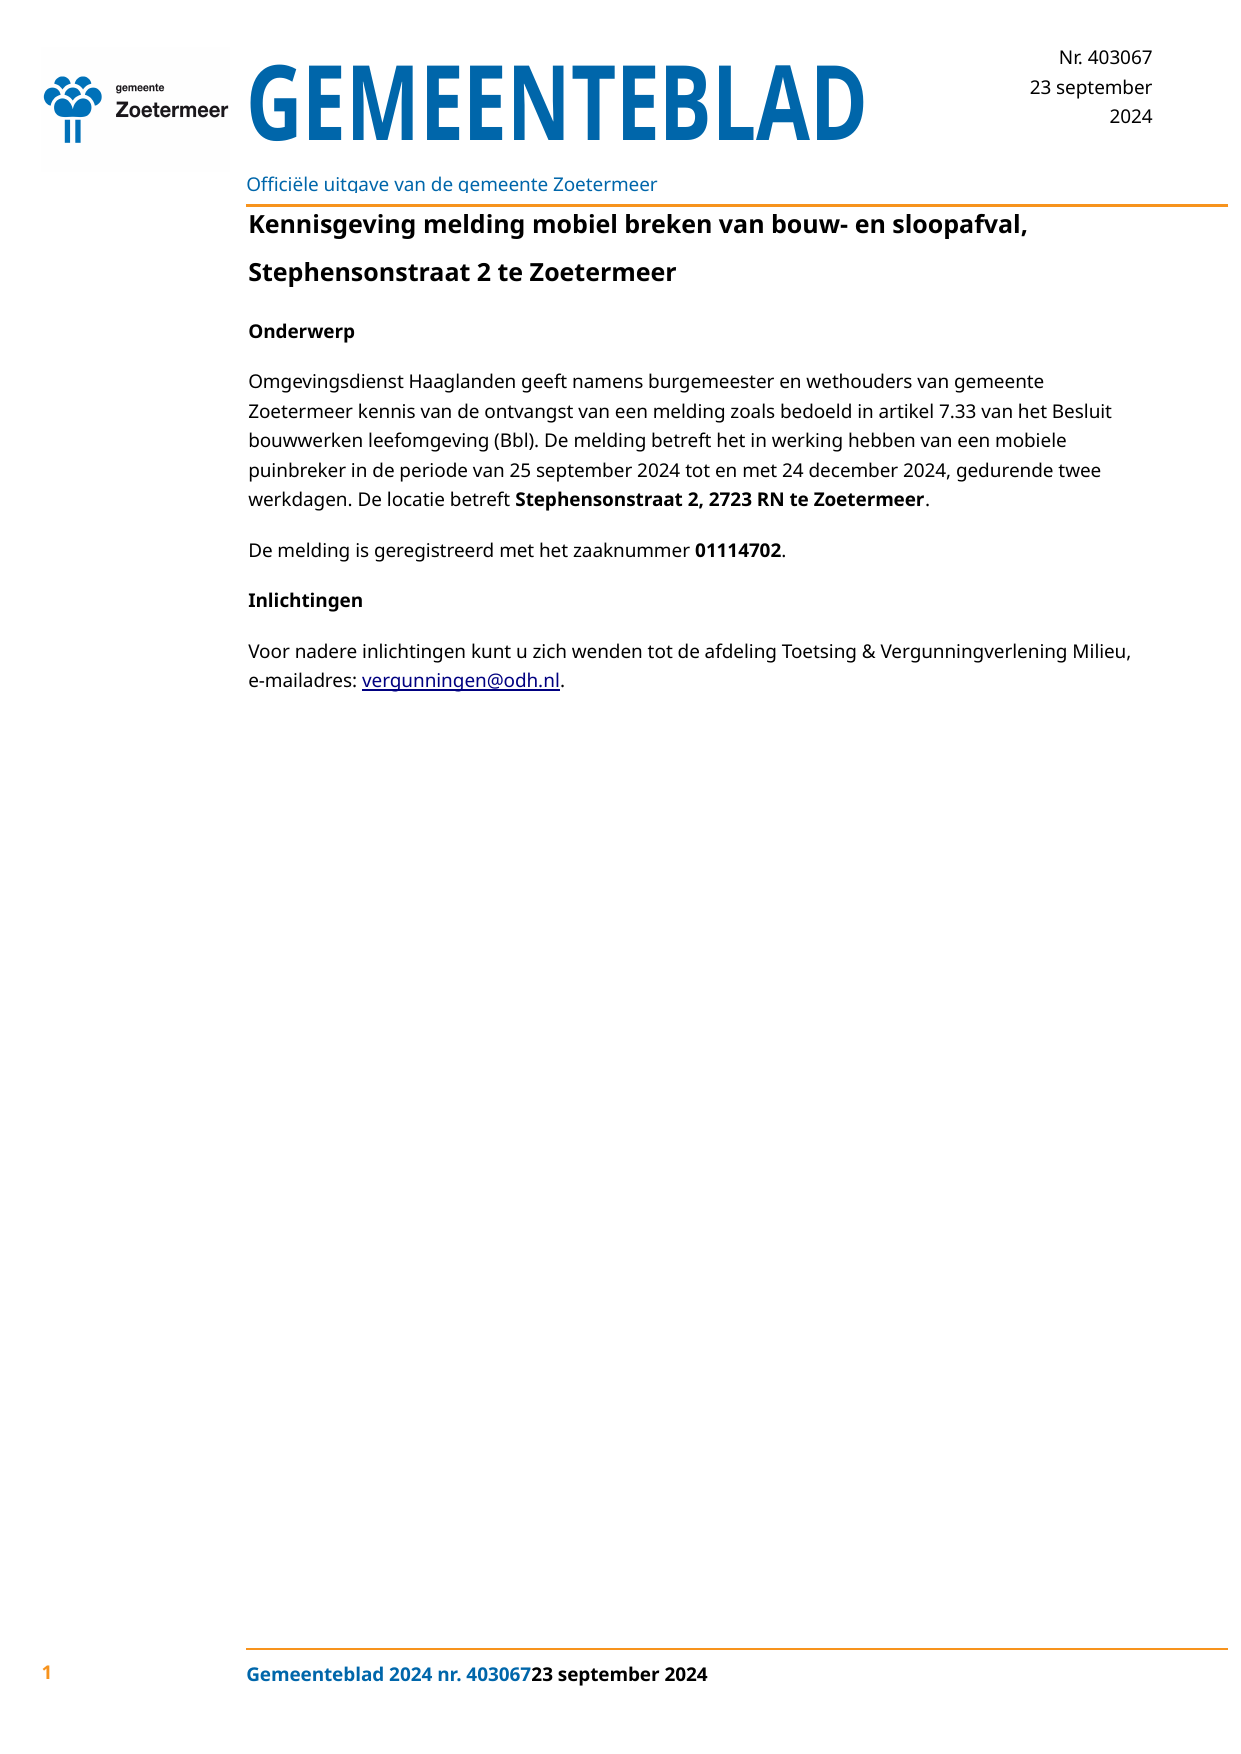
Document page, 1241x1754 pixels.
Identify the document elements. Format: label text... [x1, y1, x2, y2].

text Voor nadere inlichtingen kunt u zich wenden tot de afdeling Toetsing & Vergunningverlening Milieu, e-mailadres: vergunningen@odh.nl. [248, 638, 1152, 693]
text Omgevingsdienst Haaglanden geeft namens burgemeester en wethouders van gemeente Zoetermeer kennis van de ontvangst van een melding zoals bedoeld in artikel 7.33 van het Besluit bouwwerken leefomgeving (Bbl). De melding betreft het in werking hebben van een mobiele puinbreker in de periode van 25 september 2024 tot en met 24 december 2024, gedurende twee werkdagen. De locatie betreft Stephensonstraat 2, 2723 RN te Zoetermeer. [248, 368, 1152, 512]
picture [41, 47, 231, 172]
text De melding is geregistreerd met het zaaknummer 01114702. [248, 537, 1152, 563]
text Kennisgeving melding mobiel breken van bouw- en sloopafval, Stephensonstraat 2 te Zoetermeer [248, 207, 1152, 288]
text Onderwerp [248, 318, 1152, 344]
text Inlichtingen [248, 587, 1152, 613]
